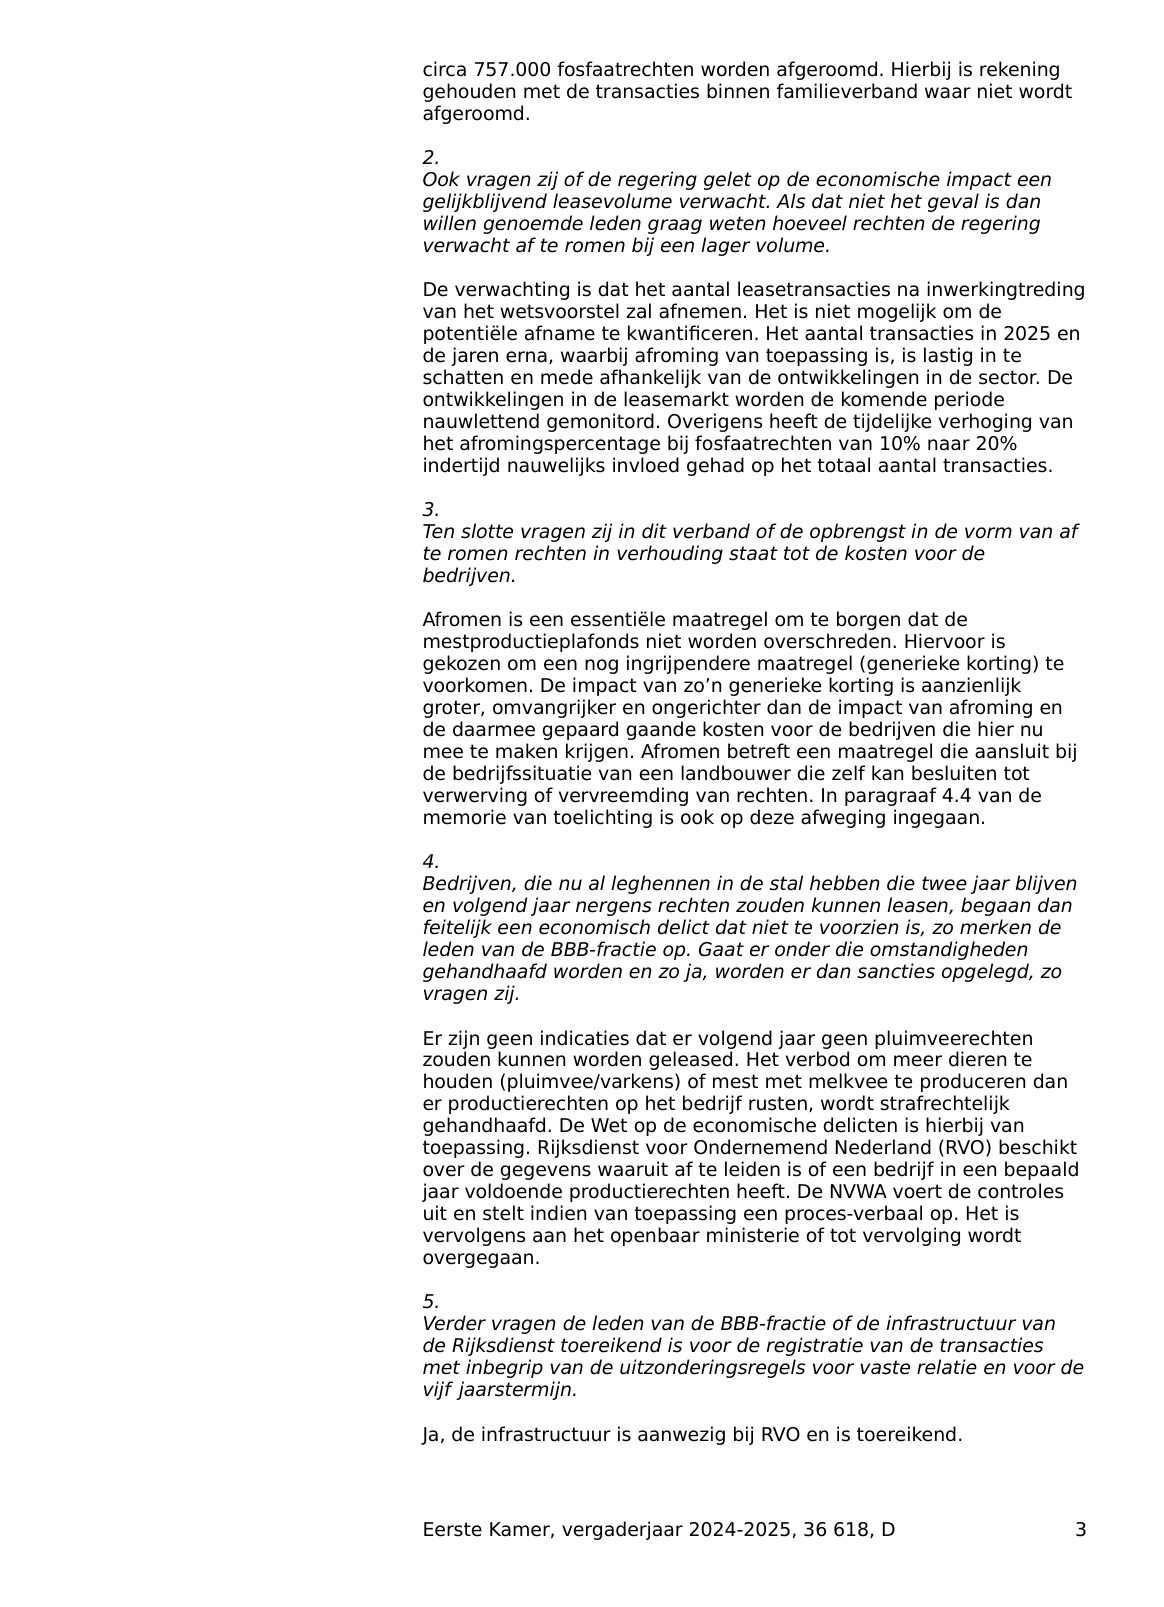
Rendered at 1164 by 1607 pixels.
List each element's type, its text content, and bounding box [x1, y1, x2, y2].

text Afromen is een essentiële maatregel om te borgen dat de mestproductieplafonds niet worden overschreden. Hiervoor is gekozen om een nog ingrijpendere maatregel (generieke korting) te voorkomen. De impact van zo’n generieke korting is aanzienlijk groter, omvangrijker en ongerichter dan de impact van afroming en de daarmee gepaard gaande kosten voor de bedrijven die hier nu mee te maken krijgen. Afromen betreft een maatregel die aansluit bij de bedrijfssituatie van een landbouwer die zelf kan besluiten tot verwerving of vervreemding van rechten. In paragraaf 4.4 van de memorie van toelichting is ook op deze afweging ingegaan. [422, 609, 1087, 829]
text Verder vragen de leden van de BBB-fractie of de infrastructuur van de Rijksdienst toereikend is voor de registratie van de transacties met inbegrip van de uitzonderingsregels voor vaste relatie en voor de vijf jaarstermijn. [422, 1313, 1087, 1401]
text Ook vragen zij of de regering gelet op de economische impact een gelijkblijvend leasevolume verwacht. Als dat niet het geval is dan willen genoemde leden graag weten hoeveel rechten de regering verwacht af te romen bij een lager volume. [422, 169, 1087, 257]
text 2. [422, 147, 1087, 169]
text Ten slotte vragen zij in dit verband of de opbrengst in de vorm van af te romen rechten in verhouding staat tot de kosten voor de bedrijven. [422, 521, 1087, 587]
text 3. [422, 499, 1087, 521]
text 4. [422, 851, 1087, 873]
text circa 757.000 fosfaatrechten worden afgeroomd. Hierbij is rekening gehouden met de transacties binnen familieverband waar niet wordt afgeroomd. [422, 59, 1087, 125]
text Bedrijven, die nu al leghennen in de stal hebben die twee jaar blijven en volgend jaar nergens rechten zouden kunnen leasen, begaan dan feitelijk een economisch delict dat niet te voorzien is, zo merken de leden van de BBB-fractie op. Gaat er onder die omstandigheden gehandhaafd worden en zo ja, worden er dan sancties opgelegd, zo vragen zij. [422, 873, 1087, 1005]
text Ja, de infrastructuur is aanwezig bij RVO en is toereikend. [422, 1423, 1087, 1445]
text Er zijn geen indicaties dat er volgend jaar geen pluimveerechten zouden kunnen worden geleased. Het verbod om meer dieren te houden (pluimvee/varkens) of mest met melkvee te produceren dan er productierechten op het bedrijf rusten, wordt strafrechtelijk gehandhaafd. De Wet op de economische delicten is hierbij van toepassing. Rijksdienst voor Ondernemend Nederland (RVO) beschikt over de gegevens waaruit af te leiden is of een bedrijf in een bepaald jaar voldoende productierechten heeft. De NVWA voert de controles uit en stelt indien van toepassing een proces-verbaal op. Het is vervolgens aan het openbaar ministerie of tot vervolging wordt overgegaan. [422, 1027, 1087, 1269]
text 5. [422, 1291, 1087, 1313]
text De verwachting is dat het aantal leasetransacties na inwerkingtreding van het wetsvoorstel zal afnemen. Het is niet mogelijk om de potentiële afname te kwantificeren. Het aantal transacties in 2025 en de jaren erna, waarbij afroming van toepassing is, is lastig in te schatten en mede afhankelijk van de ontwikkelingen in de sector. De ontwikkelingen in de leasemarkt worden de komende periode nauwlettend gemonitord. Overigens heeft de tijdelijke verhoging van het afromingspercentage bij fosfaatrechten van 10% naar 20% indertijd nauwelijks invloed gehad op het totaal aantal transacties. [422, 279, 1087, 477]
